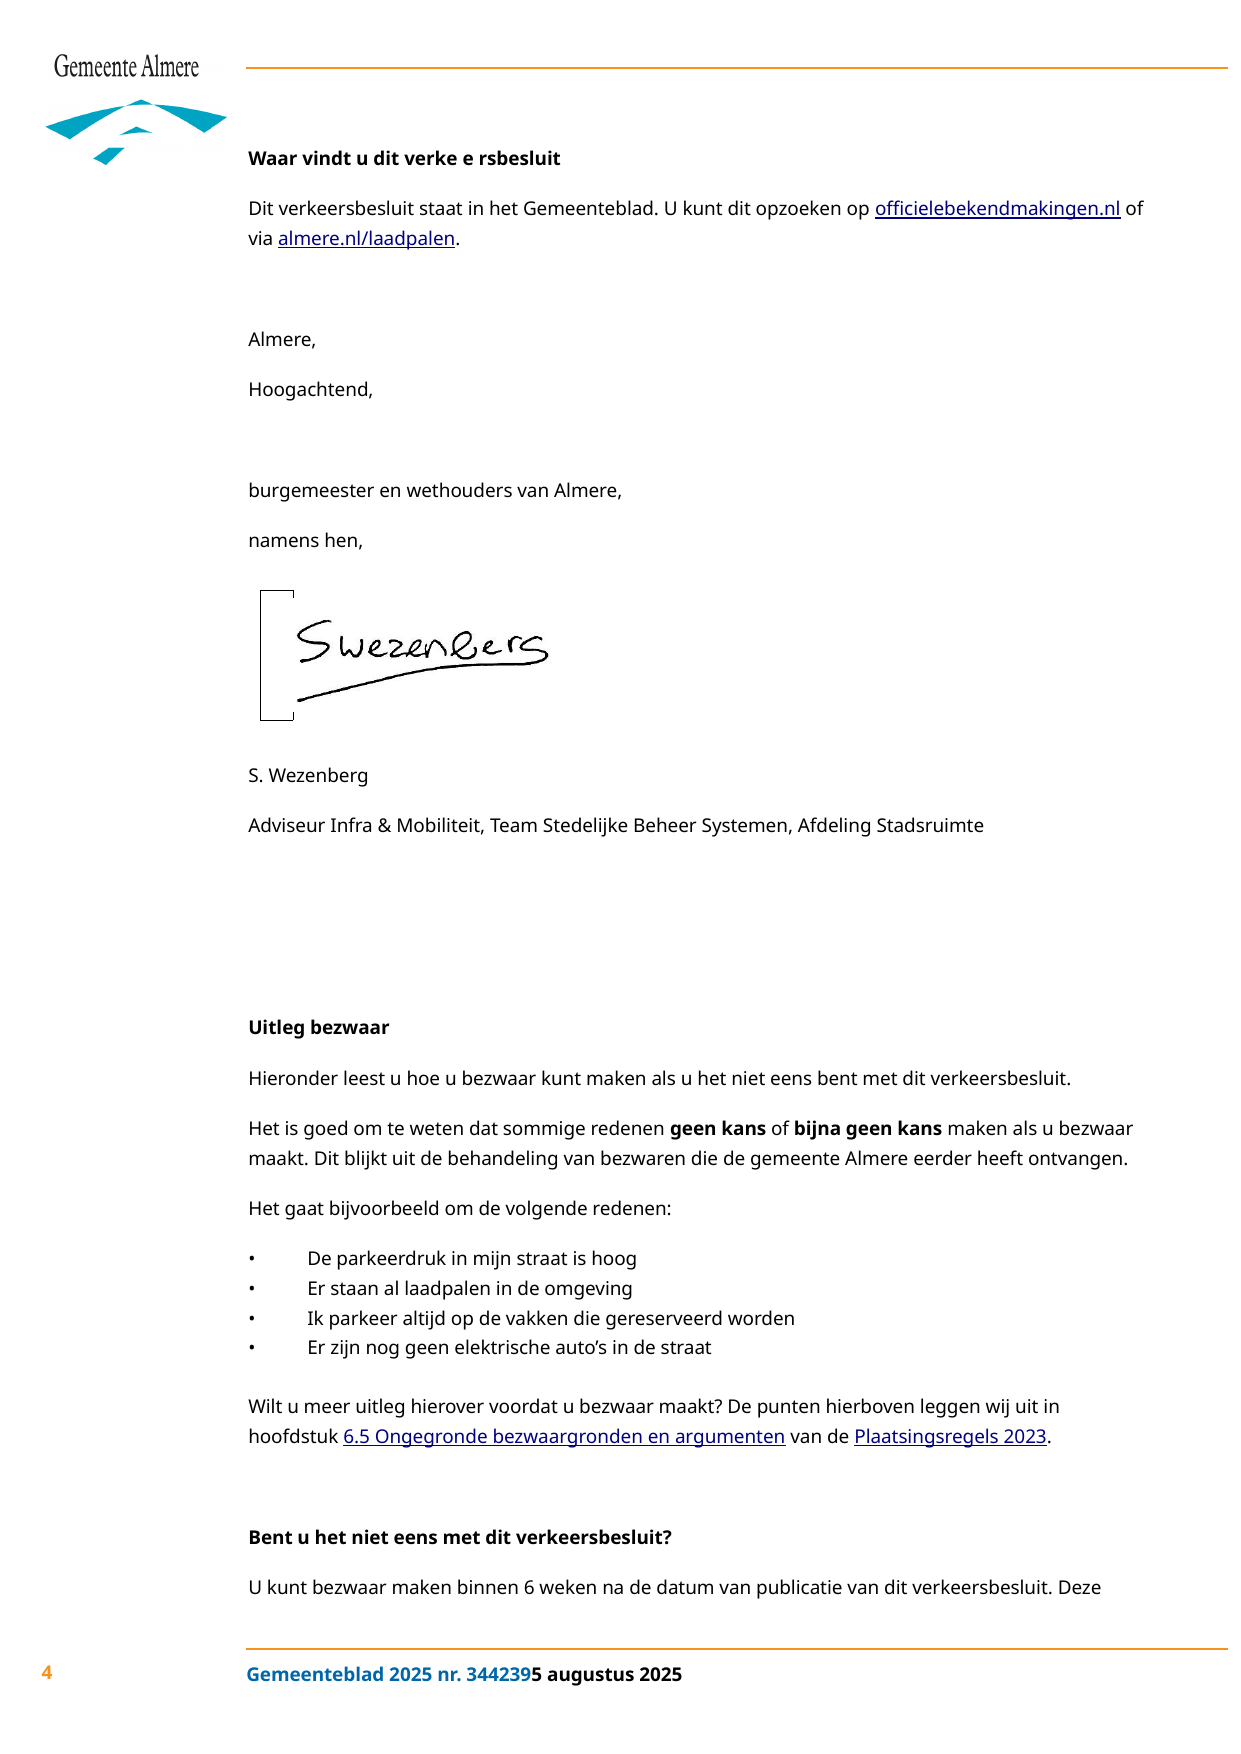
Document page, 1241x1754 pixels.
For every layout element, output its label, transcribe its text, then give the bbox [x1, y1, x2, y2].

list Er zijn nog geen elektrische auto’s in de straat [248, 1334, 1152, 1360]
text burgemeester en wethouders van Almere, [248, 477, 1152, 503]
list Er staan al laadpalen in de omgeving [248, 1275, 1152, 1301]
list Ik parkeer altijd op de vakken die gereserveerd worden [248, 1305, 1152, 1331]
text Uitleg bezwaar [248, 1014, 1152, 1040]
text namens hen, [248, 528, 1152, 553]
text Bent u het niet eens met dit verkeersbesluit? [248, 1524, 1152, 1550]
text Wilt u meer uitleg hierover voordat u bezwaar maakt? De punten hierboven leggen wij uit in hoofdstuk 6.5 Ongegronde bezwaargronden en argumenten van de Plaatsingsregels 2023. [248, 1393, 1152, 1449]
text Almere, [248, 326, 1152, 352]
picture [268, 598, 576, 712]
text Het is goed om te weten dat sommige redenen geen kans of bijna geen kans maken als u bezwaar maakt. Dit blijkt uit de behandeling van bezwaren die de gemeente Almere eerder heeft ontvangen. [248, 1115, 1152, 1171]
text Dit verkeersbesluit staat in het Gemeenteblad. U kunt dit opzoeken op officielebekendmakingen.nl of via almere.nl/laadpalen. [248, 196, 1152, 251]
text Hieronder leest u hoe u bezwaar kunt maken als u het niet eens bent met dit verkeersbesluit. [248, 1065, 1152, 1091]
text Waar vindt u dit verke e rsbesluit [248, 145, 1152, 171]
picture [41, 47, 231, 172]
text U kunt bezwaar maken binnen 6 weken na de datum van publicatie van dit verkeersbesluit. Deze [248, 1574, 1152, 1600]
list De parkeerdruk in mijn straat is hoog [248, 1246, 1152, 1271]
text Hoogachtend, [248, 376, 1152, 402]
text S. Wezenberg [248, 762, 1152, 788]
text Adviseur Infra & Mobiliteit, Team Stedelijke Beheer Systemen, Afdeling Stadsruimte [248, 813, 1152, 838]
text Het gaat bijvoorbeeld om de volgende redenen: [248, 1195, 1152, 1221]
